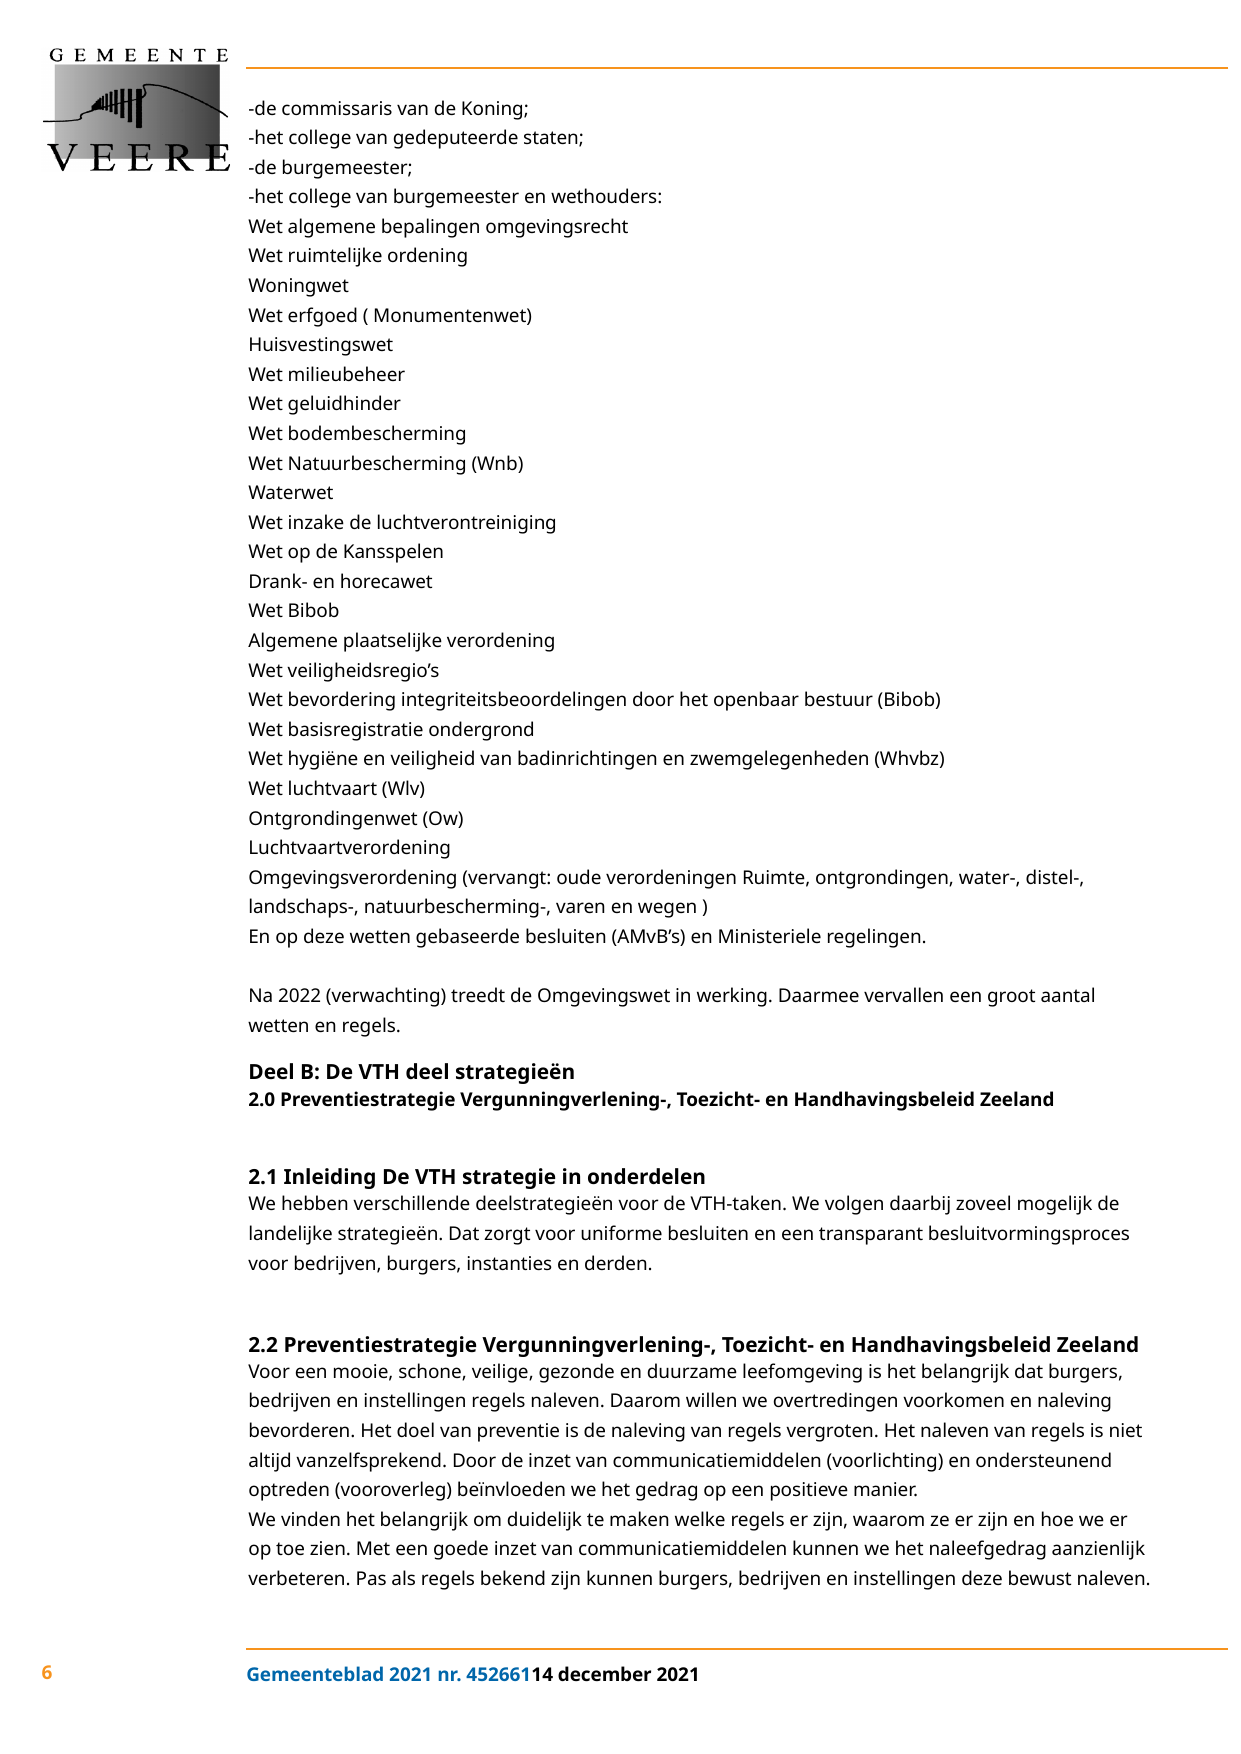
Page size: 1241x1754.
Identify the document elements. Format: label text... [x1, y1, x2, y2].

text Wet ruimtelijke ordening [248, 243, 1152, 268]
text Wet erfgoed ( Monumentenwet) [248, 302, 1152, 328]
text Luchtvaartverordening [248, 834, 1152, 860]
text -het college van gedeputeerde staten; [248, 124, 1152, 150]
text Deel B: De VTH deel strategieën [248, 1057, 1152, 1086]
text Wet bevordering integriteitsbeoordelingen door het openbaar bestuur (Bibob) [248, 686, 1152, 712]
text Huisvestingswet [248, 331, 1152, 357]
text Woningwet [248, 272, 1152, 298]
text Wet algemene bepalingen omgevingsrecht [248, 213, 1152, 239]
text Wet luchtvaart (Wlv) [248, 775, 1152, 801]
text Algemene plaatselijke verordening [248, 627, 1152, 653]
text -de commissaris van de Koning; [248, 95, 1152, 121]
text Wet Natuurbescherming (Wnb) [248, 450, 1152, 476]
text Drank- en horecawet [248, 568, 1152, 594]
text We vinden het belangrijk om duidelijk te maken welke regels er zijn, waarom ze er zijn en hoe we er op toe zien. Met een goede inzet van communicatiemiddelen kunnen we het naleefgedrag aanzienlijk verbeteren. Pas als regels bekend zijn kunnen burgers, bedrijven en instellingen deze bewust naleven. [248, 1506, 1152, 1591]
text Wet geluidhinder [248, 391, 1152, 416]
text 2.2 Preventiestrategie Vergunningverlening-, Toezicht- en Handhavingsbeleid Zeeland [248, 1330, 1152, 1358]
text 2.0 Preventiestrategie Vergunningverlening-, Toezicht- en Handhavingsbeleid Zeeland [248, 1086, 1152, 1112]
text Na 2022 (verwachting) treedt de Omgevingswet in werking. Daarmee vervallen een groot aantal wetten en regels. [248, 982, 1152, 1038]
text Wet basisregistratie ondergrond [248, 716, 1152, 742]
text -de burgemeester; [248, 154, 1152, 180]
text Wet hygiëne en veiligheid van badinrichtingen en zwemgelegenheden (Whvbz) [248, 746, 1152, 771]
text Ontgrondingenwet (Ow) [248, 805, 1152, 831]
text Wet bodembescherming [248, 420, 1152, 446]
text Omgevingsverordening (vervangt: oude verordeningen Ruimte, ontgrondingen, water-, distel-, landschaps-, natuurbescherming-, varen en wegen ) [248, 864, 1152, 919]
picture [41, 47, 231, 172]
text Wet milieubeheer [248, 361, 1152, 387]
text Waterwet [248, 479, 1152, 505]
text We hebben verschillende deelstrategieën voor de VTH-taken. We volgen daarbij zoveel mogelijk de landelijke strategieën. Dat zorgt voor uniforme besluiten en een transparant besluitvormingsproces voor bedrijven, burgers, instanties en derden. [248, 1191, 1152, 1275]
text -het college van burgemeester en wethouders: [248, 183, 1152, 209]
text Wet inzake de luchtverontreiniging [248, 509, 1152, 535]
text Wet op de Kansspelen [248, 538, 1152, 564]
text Wet Bibob [248, 598, 1152, 623]
text 2.1 Inleiding De VTH strategie in onderdelen [248, 1162, 1152, 1191]
text Voor een mooie, schone, veilige, gezonde en duurzame leefomgeving is het belangrijk dat burgers, bedrijven en instellingen regels naleven. Daarom willen we overtredingen voorkomen en naleving bevorderen. Het doel van preventie is de naleving van regels vergroten. Het naleven van regels is niet altijd vanzelfsprekend. Door de inzet van communicatiemiddelen (voorlichting) en ondersteunend optreden (vooroverleg) beïnvloeden we het gedrag op een positieve manier. [248, 1358, 1152, 1502]
text Wet veiligheidsregio’s [248, 657, 1152, 683]
text En op deze wetten gebaseerde besluiten (AMvB’s) en Ministeriele regelingen. [248, 923, 1152, 949]
